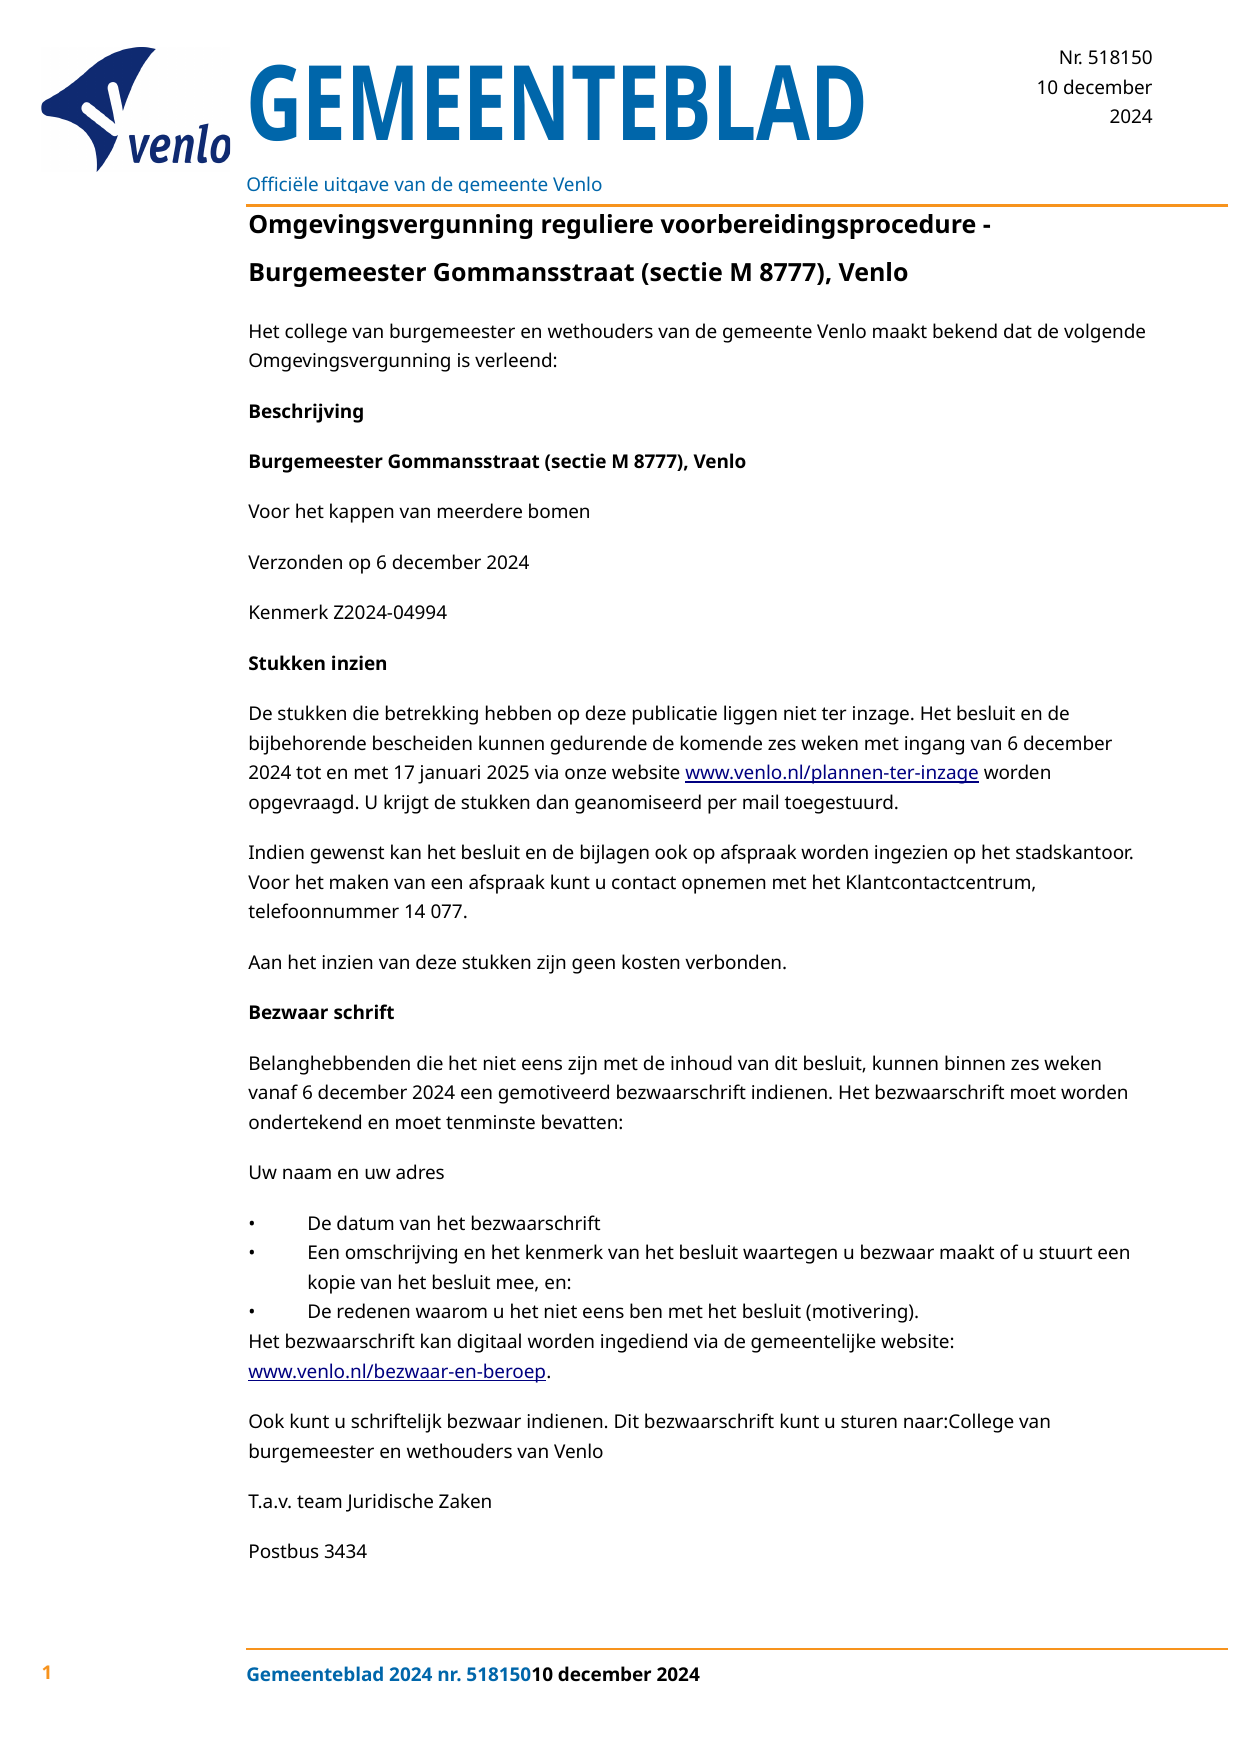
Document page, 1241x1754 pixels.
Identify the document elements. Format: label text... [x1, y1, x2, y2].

list De redenen waarom u het niet eens ben met het besluit (motivering). [248, 1299, 1152, 1324]
text Aan het inzien van deze stukken zijn geen kosten verbonden. [248, 949, 1152, 975]
text T.a.v. team Juridische Zaken [248, 1488, 1152, 1514]
text Omgevingsvergunning reguliere voorbereidingsprocedure - Burgemeester Gommansstraat (sectie M 8777), Venlo [248, 207, 1152, 288]
list De datum van het bezwaarschrift [248, 1210, 1152, 1236]
text Indien gewenst kan het besluit en de bijlagen ook op afspraak worden ingezien op het stadskantoor. Voor het maken van een afspraak kunt u contact opnemen met het Klantcontactcentrum, telefoonnummer 14 077. [248, 839, 1152, 924]
text Kenmerk Z2024-04994 [248, 599, 1152, 625]
text Belanghebbenden die het niet eens zijn met de inhoud van dit besluit, kunnen binnen zes weken vanaf 6 december 2024 een gemotiveerd bezwaarschrift indienen. Het bezwaarschrift moet worden ondertekend en moet tenminste bevatten: [248, 1050, 1152, 1135]
text Beschrijving [248, 398, 1152, 424]
text Het bezwaarschrift kan digitaal worden ingediend via de gemeentelijke website: www.venlo.nl/bezwaar-en-beroep. [248, 1328, 1152, 1384]
text Uw naam en uw adres [248, 1159, 1152, 1185]
text Ook kunt u schriftelijk bezwaar indienen. Dit bezwaarschrift kunt u sturen naar:College van burgemeester en wethouders van Venlo [248, 1408, 1152, 1464]
text Verzonden op 6 december 2024 [248, 549, 1152, 575]
list Een omschrijving en het kenmerk van het besluit waartegen u bezwaar maakt of u stuurt een kopie van het besluit mee, en: [248, 1239, 1152, 1295]
text Het college van burgemeester en wethouders van de gemeente Venlo maakt bekend dat de volgende Omgevingsvergunning is verleend: [248, 318, 1152, 373]
text De stukken die betrekking hebben op deze publicatie liggen niet ter inzage. Het besluit en de bijbehorende bescheiden kunnen gedurende de komende zes weken met ingang van 6 december 2024 tot en met 17 januari 2025 via onze website www.venlo.nl/plannen-ter-inzage worden opgevraagd. U krijgt de stukken dan geanomiseerd per mail toegestuurd. [248, 700, 1152, 815]
text Postbus 3434 [248, 1539, 1152, 1564]
text Stukken inzien [248, 650, 1152, 676]
text Burgemeester Gommansstraat (sectie M 8777), Venlo [248, 448, 1152, 474]
picture [41, 47, 231, 172]
text Bezwaar schrift [248, 999, 1152, 1025]
text Voor het kappen van meerdere bomen [248, 499, 1152, 524]
